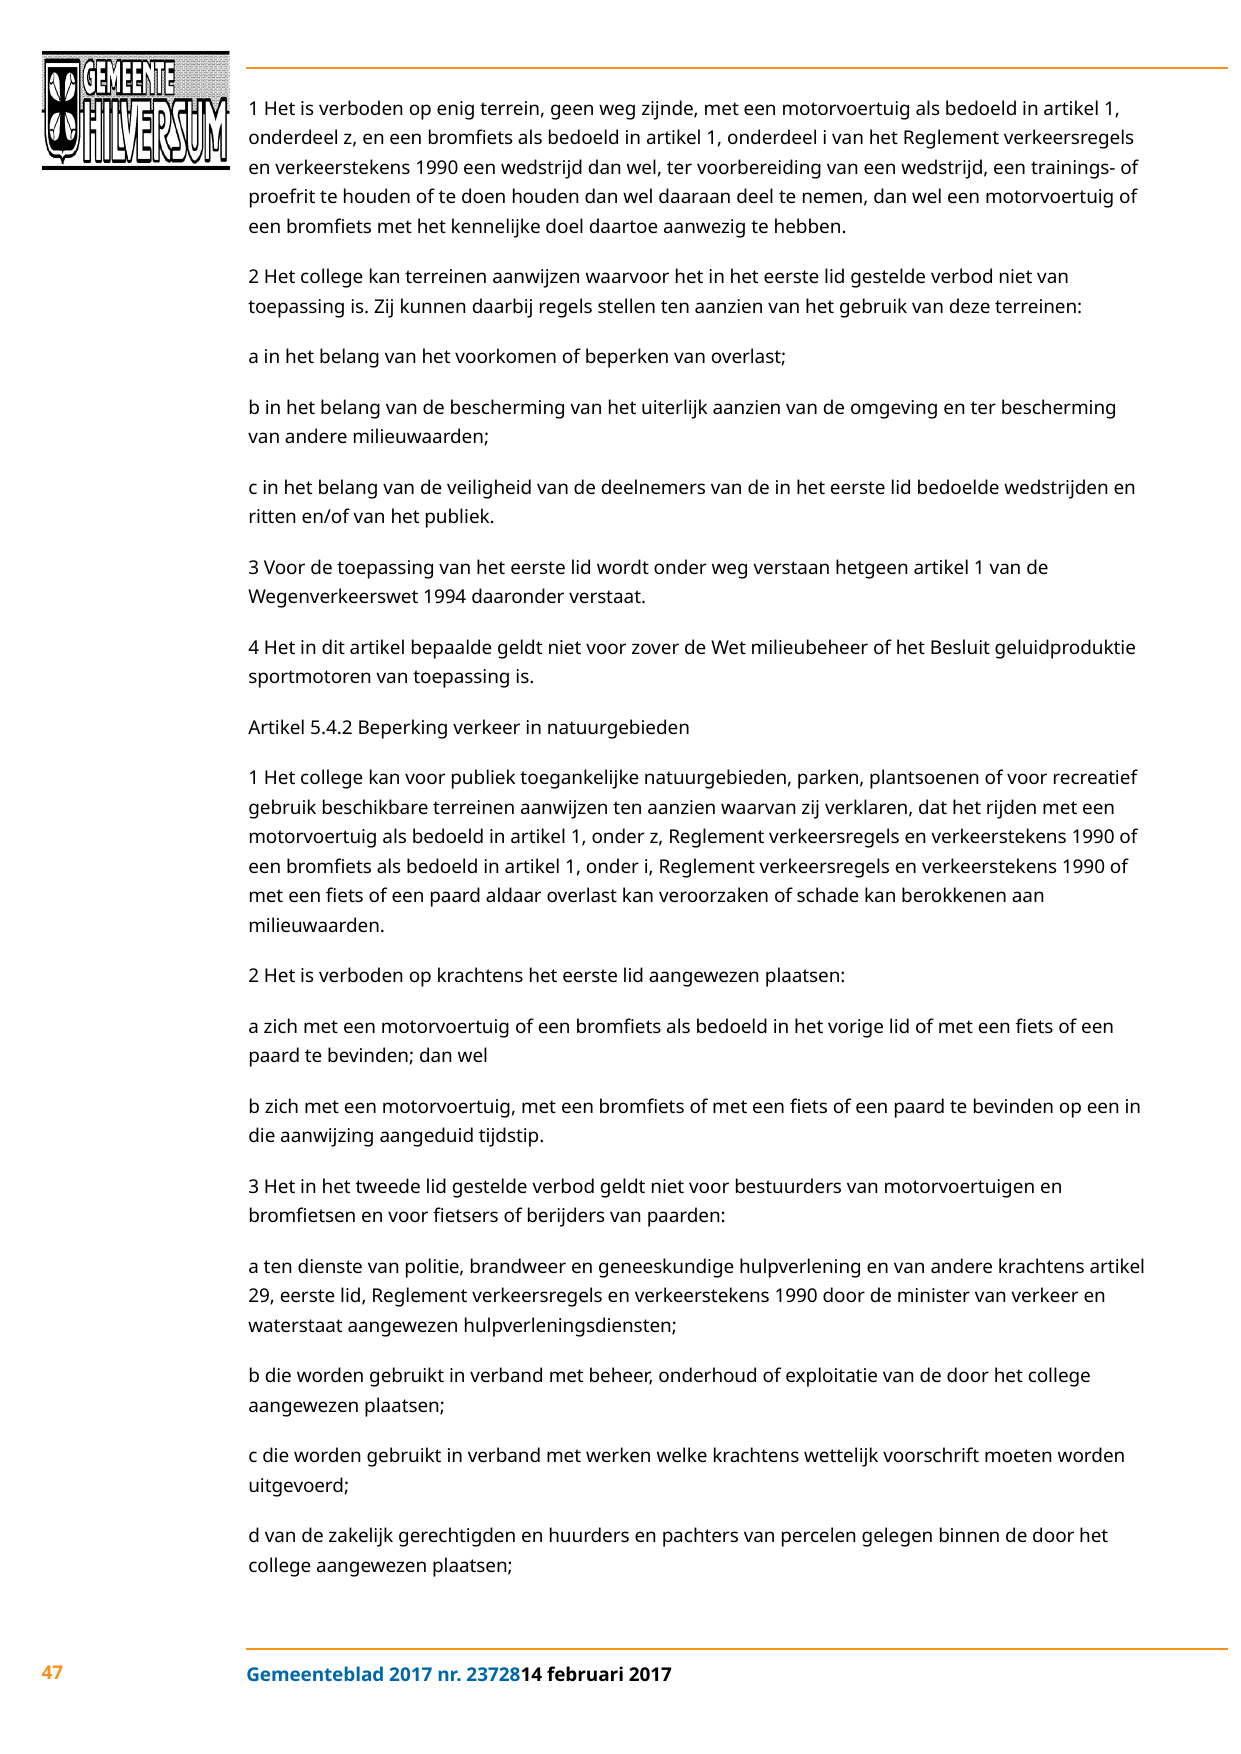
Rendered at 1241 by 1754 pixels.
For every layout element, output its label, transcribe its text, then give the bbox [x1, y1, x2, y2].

text c die worden gebruikt in verband met werken welke krachtens wettelijk voorschrift moeten worden uitgevoerd; [248, 1443, 1152, 1498]
text a zich met een motorvoertuig of een bromfiets als bedoeld in het vorige lid of met een fiets of een paard te bevinden; dan wel [248, 1013, 1152, 1068]
text b zich met een motorvoertuig, met een bromfiets of met een fiets of een paard te bevinden op een in die aanwijzing aangeduid tijdstip. [248, 1093, 1152, 1148]
text b die worden gebruikt in verband met beheer, onderhoud of exploitatie van de door het college aangewezen plaatsen; [248, 1363, 1152, 1418]
text Artikel 5.4.2 Beperking verkeer in natuurgebieden [248, 714, 1152, 740]
picture [41, 47, 231, 172]
text a ten dienste van politie, brandweer en geneeskundige hulpverlening en van andere krachtens artikel 29, eerste lid, Reglement verkeersregels en verkeerstekens 1990 door de minister van verkeer en waterstaat aangewezen hulpverleningsdiensten; [248, 1253, 1152, 1338]
text c in het belang van de veiligheid van de deelnemers van de in het eerste lid bedoelde wedstrijden en ritten en/of van het publiek. [248, 474, 1152, 529]
text 1 Het college kan voor publiek toegankelijke natuurgebieden, parken, plantsoenen of voor recreatief gebruik beschikbare terreinen aanwijzen ten aanzien waarvan zij verklaren, dat het rijden met een motorvoertuig als bedoeld in artikel 1, onder z, Reglement verkeersregels en verkeerstekens 1990 of een bromfiets als bedoeld in artikel 1, onder i, Reglement verkeersregels en verkeerstekens 1990 of met een fiets of een paard aldaar overlast kan veroorzaken of schade kan berokkenen aan milieuwaarden. [248, 764, 1152, 938]
text 3 Voor de toepassing van het eerste lid wordt onder weg verstaan hetgeen artikel 1 van de Wegenverkeerswet 1994 daaronder verstaat. [248, 554, 1152, 609]
text 1 Het is verboden op enig terrein, geen weg zijnde, met een motorvoertuig als bedoeld in artikel 1, onderdeel z, en een bromfiets als bedoeld in artikel 1, onderdeel i van het Reglement verkeersregels en verkeerstekens 1990 een wedstrijd dan wel, ter voorbereiding van een wedstrijd, een trainings- of proefrit te houden of te doen houden dan wel daaraan deel te nemen, dan wel een motorvoertuig of een bromfiets met het kennelijke doel daartoe aanwezig te hebben. [248, 95, 1152, 239]
text 2 Het is verboden op krachtens het eerste lid aangewezen plaatsen: [248, 963, 1152, 988]
text b in het belang van de bescherming van het uiterlijk aanzien van de omgeving en ter bescherming van andere milieuwaarden; [248, 394, 1152, 449]
text d van de zakelijk gerechtigden en huurders en pachters van percelen gelegen binnen de door het college aangewezen plaatsen; [248, 1523, 1152, 1578]
text a in het belang van het voorkomen of beperken van overlast; [248, 343, 1152, 369]
text 3 Het in het tweede lid gestelde verbod geldt niet voor bestuurders van motorvoertuigen en bromfietsen en voor fietsers of berijders van paarden: [248, 1173, 1152, 1228]
text 4 Het in dit artikel bepaalde geldt niet voor zover de Wet milieubeheer of het Besluit geluidproduktie sportmotoren van toepassing is. [248, 634, 1152, 689]
text 2 Het college kan terreinen aanwijzen waarvoor het in het eerste lid gestelde verbod niet van toepassing is. Zij kunnen daarbij regels stellen ten aanzien van het gebruik van deze terreinen: [248, 263, 1152, 319]
